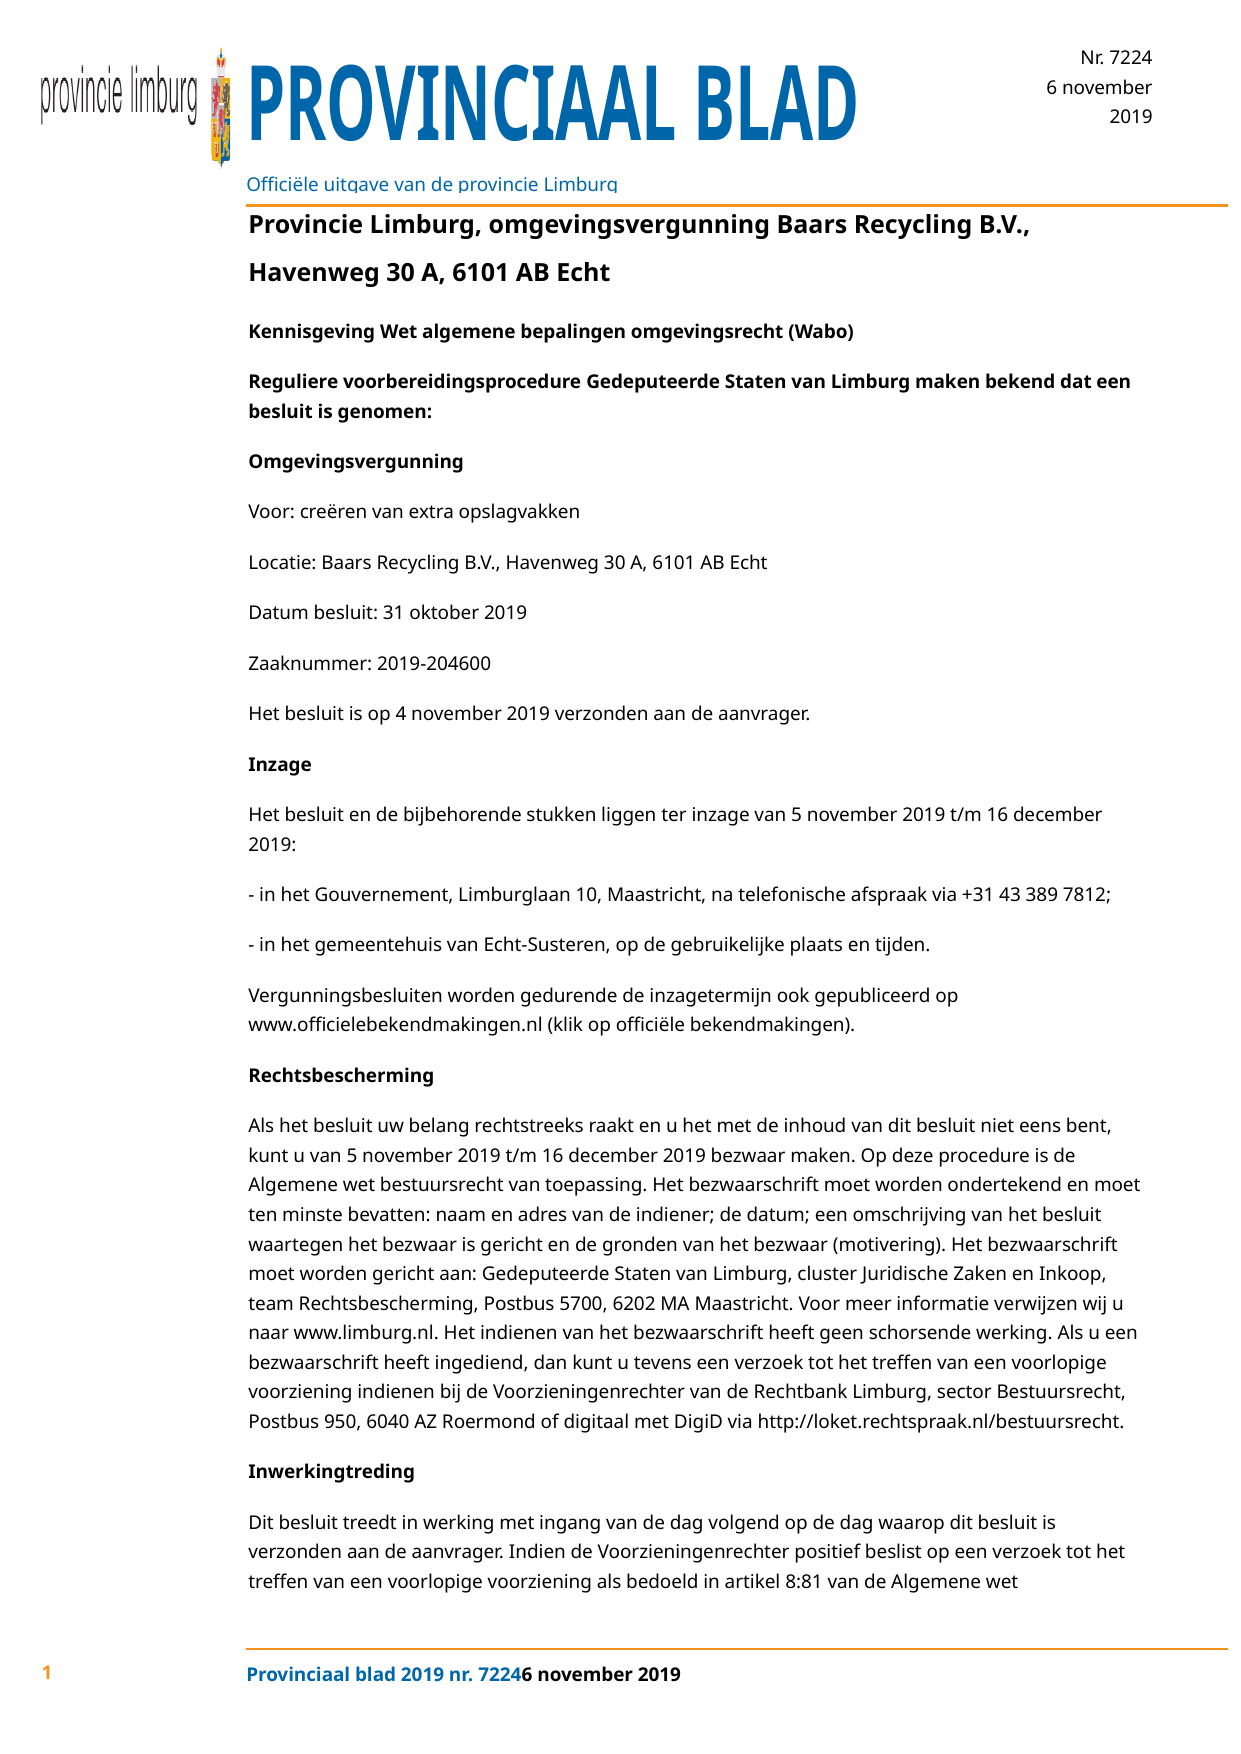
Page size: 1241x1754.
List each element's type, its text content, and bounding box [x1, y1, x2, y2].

text Reguliere voorbereidingsprocedure Gedeputeerde Staten van Limburg maken bekend dat een besluit is genomen: [248, 368, 1152, 424]
text Rechtsbescherming [248, 1062, 1152, 1088]
text Als het besluit uw belang rechtstreeks raakt en u het met de inhoud van dit besluit niet eens bent, kunt u van 5 november 2019 t/m 16 december 2019 bezwaar maken. Op deze procedure is de Algemene wet bestuursrecht van toepassing. Het bezwaarschrift moet worden ondertekend en moet ten minste bevatten: naam en adres van de indiener; de datum; een omschrijving van het besluit waartegen het bezwaar is gericht en de gronden van het bezwaar (motivering). Het bezwaarschrift moet worden gericht aan: Gedeputeerde Staten van Limburg, cluster Juridische Zaken en Inkoop, team Rechtsbescherming, Postbus 5700, 6202 MA Maastricht. Voor meer informatie verwijzen wij u naar www.limburg.nl. Het indienen van het bezwaarschrift heeft geen schorsende werking. Als u een bezwaarschrift heeft ingediend, dan kunt u tevens een verzoek tot het treffen van een voorlopige voorziening indienen bij de Voorzieningenrechter van de Rechtbank Limburg, sector Bestuursrecht, Postbus 950, 6040 AZ Roermond of digitaal met DigiD via http://loket.rechtspraak.nl/bestuursrecht. [248, 1112, 1152, 1434]
text Dit besluit treedt in werking met ingang van de dag volgend op de dag waarop dit besluit is verzonden aan de aanvrager. Indien de Voorzieningenrechter positief beslist op een verzoek tot het treffen van een voorlopige voorziening als bedoeld in artikel 8:81 van de Algemene wet [248, 1509, 1152, 1594]
text Inzage [248, 751, 1152, 777]
text Locatie: Baars Recycling B.V., Havenweg 30 A, 6101 AB Echt [248, 549, 1152, 575]
text Inwerkingtreding [248, 1459, 1152, 1484]
text Voor: creëren van extra opslagvakken [248, 499, 1152, 524]
text Provincie Limburg, omgevingsvergunning Baars Recycling B.V., Havenweg 30 A, 6101 AB Echt [248, 207, 1152, 288]
picture [41, 47, 231, 172]
text Zaaknummer: 2019-204600 [248, 650, 1152, 676]
text Datum besluit: 31 oktober 2019 [248, 599, 1152, 625]
text Vergunningsbesluiten worden gedurende de inzagetermijn ook gepubliceerd op www.officielebekendmakingen.nl (klik op officiële bekendmakingen). [248, 982, 1152, 1037]
text - in het gemeentehuis van Echt-Susteren, op de gebruikelijke plaats en tijden. [248, 932, 1152, 957]
text Het besluit is op 4 november 2019 verzonden aan de aanvrager. [248, 700, 1152, 726]
text Het besluit en de bijbehorende stukken liggen ter inzage van 5 november 2019 t/m 16 december 2019: [248, 801, 1152, 857]
text - in het Gouvernement, Limburglaan 10, Maastricht, na telefonische afspraak via +31 43 389 7812; [248, 881, 1152, 907]
text Kennisgeving Wet algemene bepalingen omgevingsrecht (Wabo) [248, 318, 1152, 344]
text Omgevingsvergunning [248, 448, 1152, 474]
